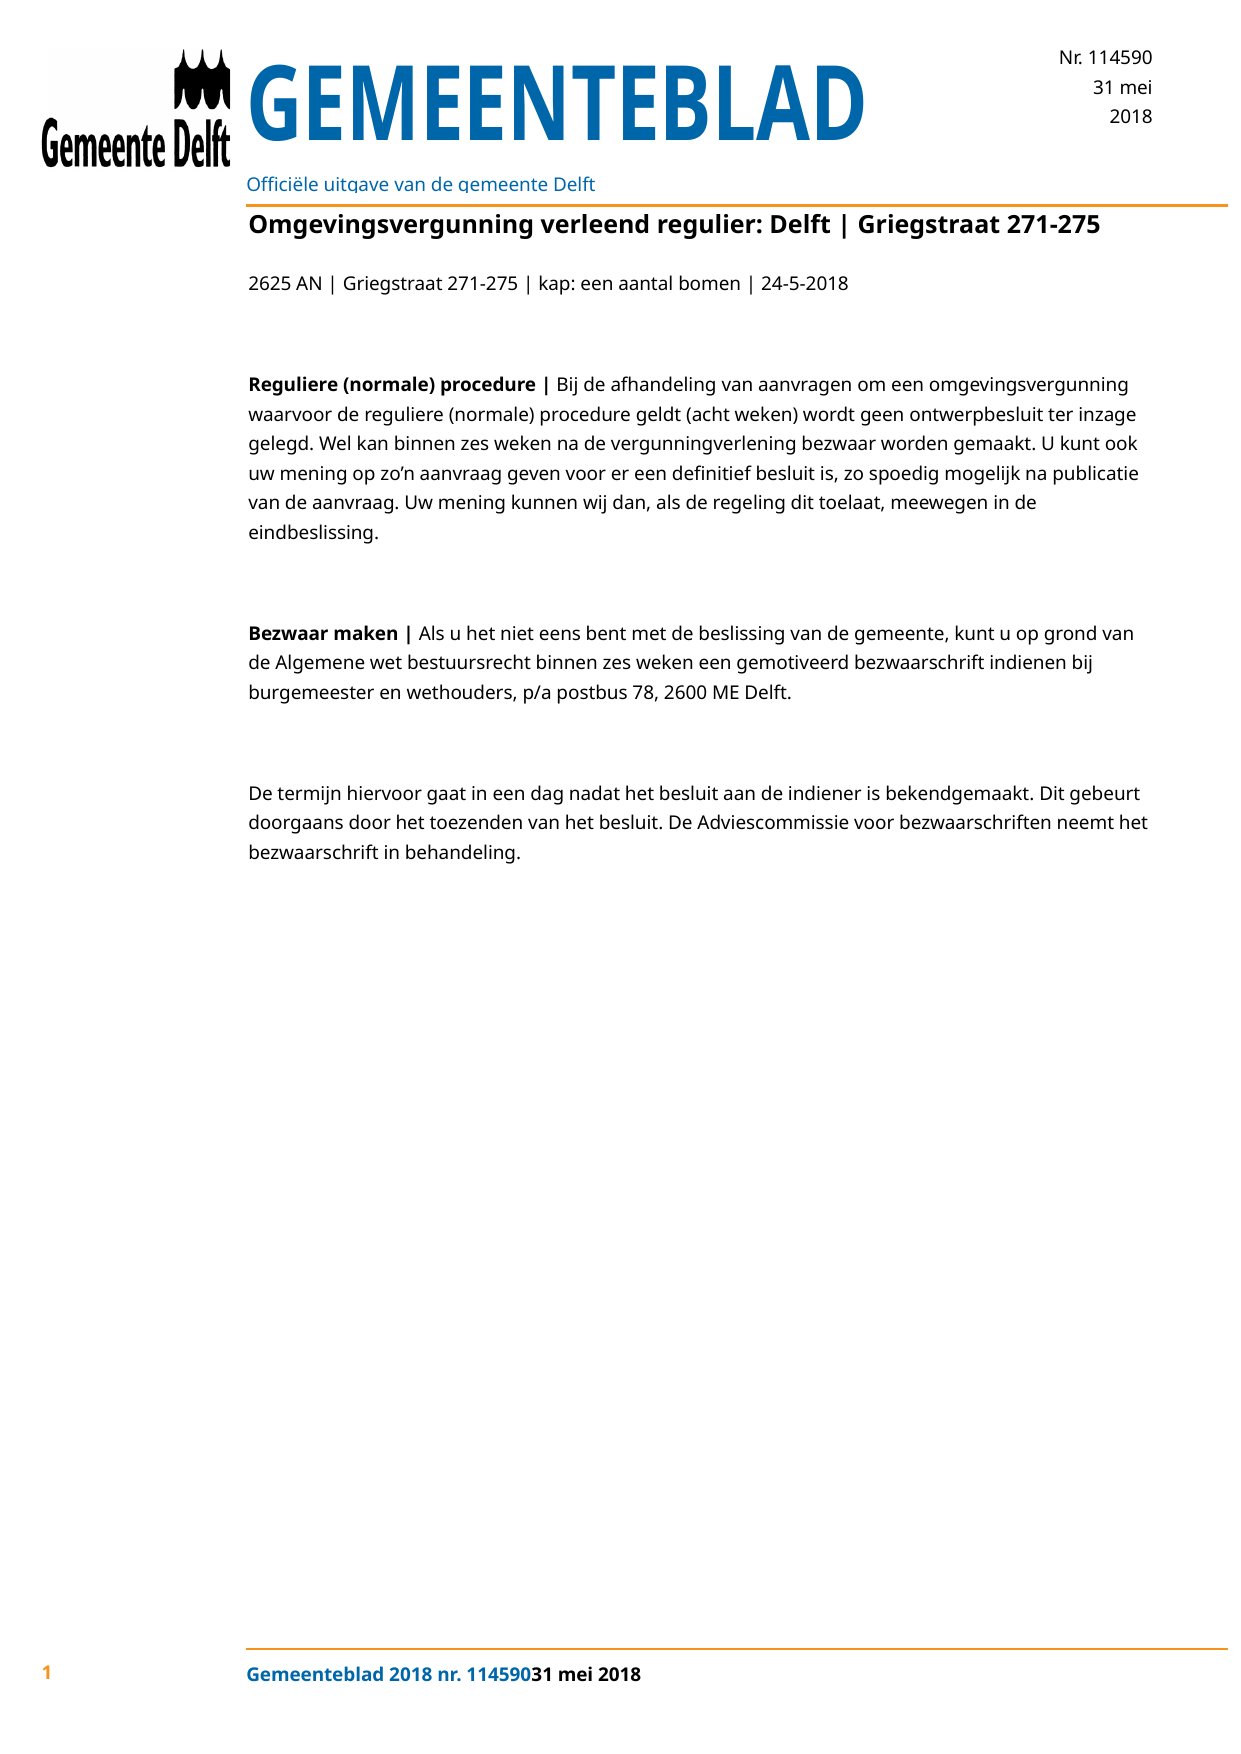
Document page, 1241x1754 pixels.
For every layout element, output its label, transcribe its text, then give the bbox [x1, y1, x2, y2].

text Omgevingsvergunning verleend regulier: Delft | Griegstraat 271-275 [248, 207, 1152, 241]
text Bezwaar maken | Als u het niet eens bent met de beslissing van de gemeente, kunt u op grond van de Algemene wet bestuursrecht binnen zes weken een gemotiveerd bezwaarschrift indienen bij burgemeester en wethouders, p/a postbus 78, 2600 ME Delft. [248, 620, 1152, 705]
text Reguliere (normale) procedure | Bij de afhandeling van aanvragen om een omgevingsvergunning waarvoor de reguliere (normale) procedure geldt (acht weken) wordt geen ontwerpbesluit ter inzage gelegd. Wel kan binnen zes weken na de vergunningverlening bezwaar worden gemaakt. U kunt ook uw mening op zo’n aanvraag geven voor er een definitief besluit is, zo spoedig mogelijk na publicatie van de aanvraag. Uw mening kunnen wij dan, als de regeling dit toelaat, meewegen in de eindbeslissing. [248, 371, 1152, 545]
picture [41, 47, 231, 172]
text 2625 AN | Griegstraat 271-275 | kap: een aantal bomen | 24-5-2018 [248, 270, 1152, 296]
text De termijn hiervoor gaat in een dag nadat het besluit aan de indiener is bekendgemaakt. Dit gebeurt doorgaans door het toezenden van het besluit. De Adviescommissie voor bezwaarschriften neemt het bezwaarschrift in behandeling. [248, 780, 1152, 865]
